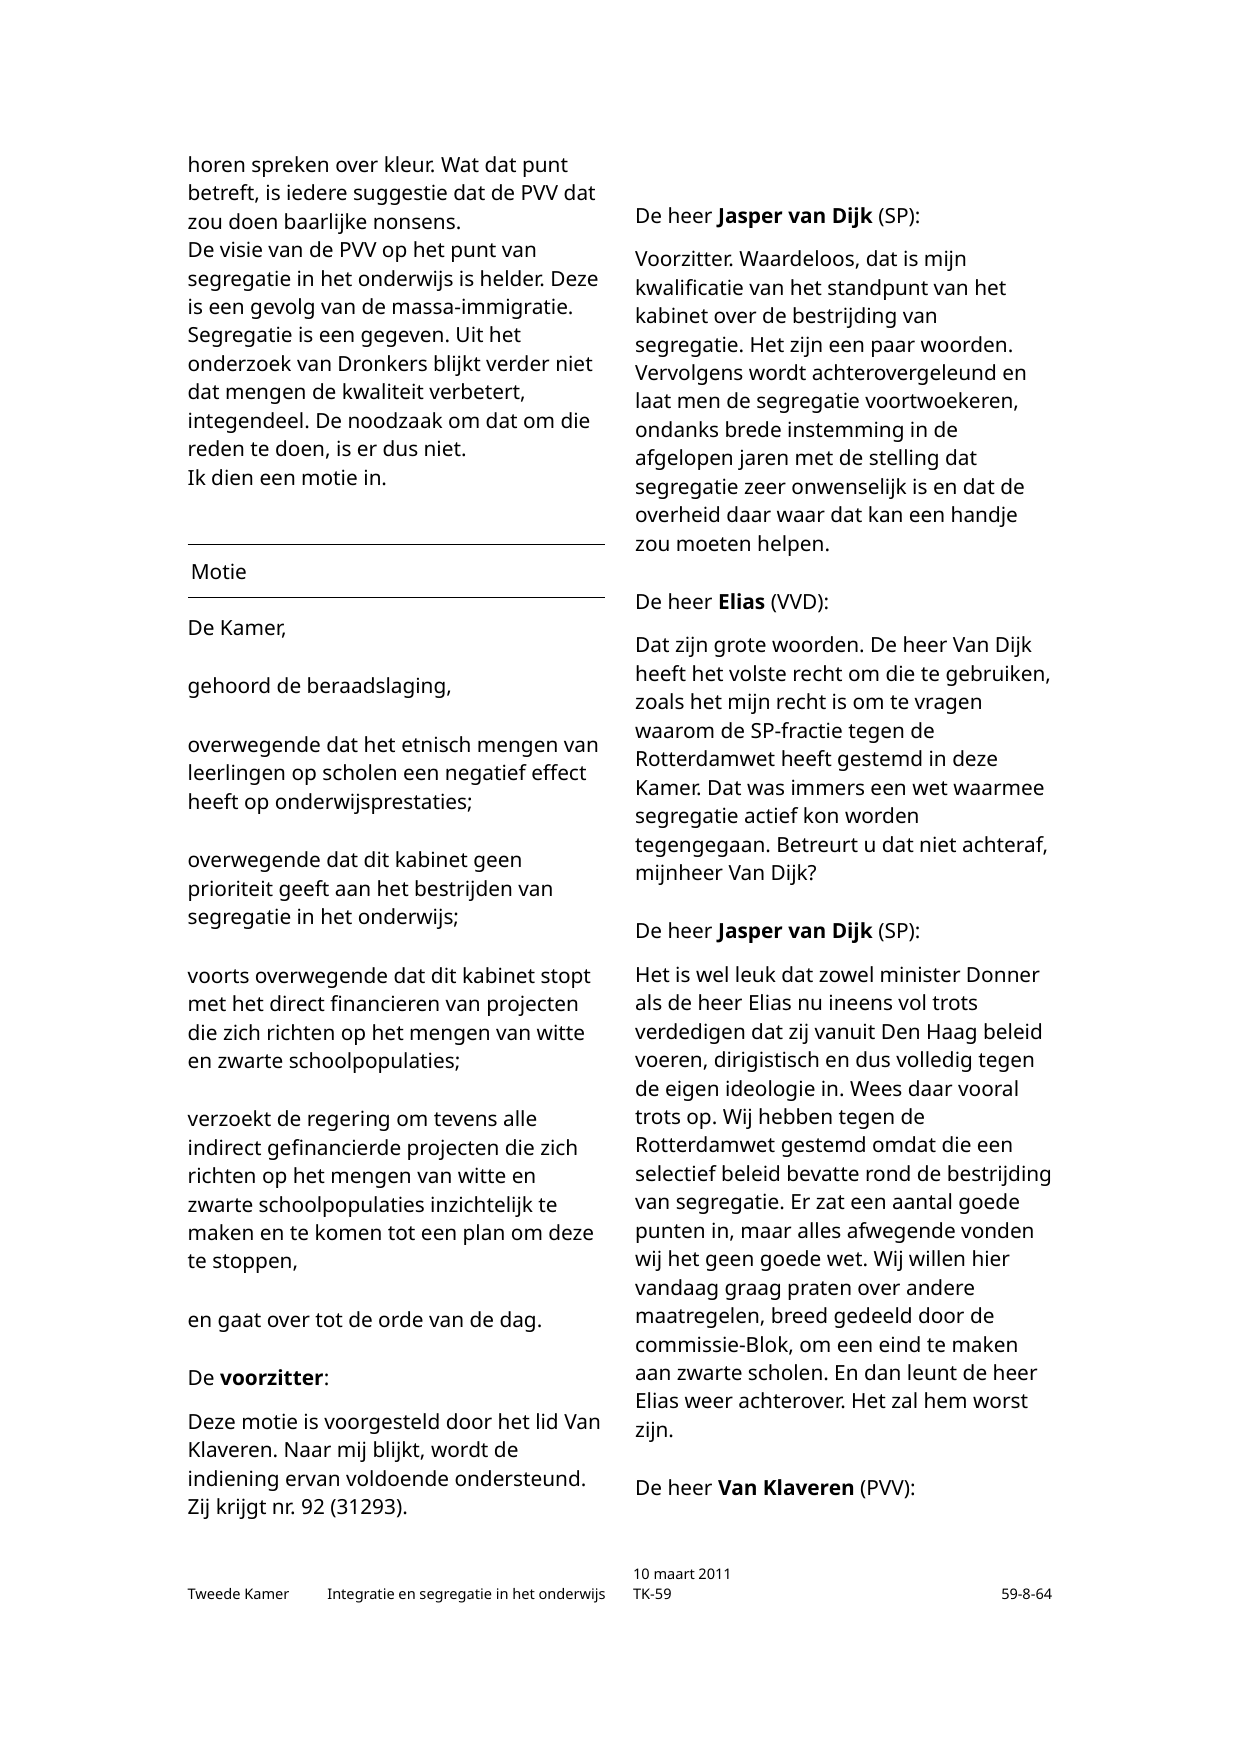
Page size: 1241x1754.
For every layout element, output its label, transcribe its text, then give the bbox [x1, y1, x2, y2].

text De heer Jasper van Dijk (SP): [635, 201, 1053, 229]
text De voorzitter: [187, 1363, 605, 1392]
text De heer Van Klaveren (PVV): [635, 1473, 1053, 1502]
text De heer Jasper van Dijk (SP): [635, 917, 1053, 945]
text Deze motie is voorgesteld door het lid Van Klaveren. Naar mij blijkt, wordt de indiening ervan voldoende ondersteund. [187, 1407, 605, 1492]
text Het is wel leuk dat zowel minister Donner als de heer Elias nu ineens vol trots verdedigen dat zij vanuit Den Haag beleid voeren, dirigistisch en dus volledig tegen de eigen ideologie in. Wees daar vooral trots op. Wij hebben tegen de Rotterdamwet gestemd omdat die een selectief beleid bevatte rond de bestrijding van segregatie. Er zat een aantal goede punten in, maar alles afwegende vonden wij het geen goede wet. Wij willen hier vandaag graag praten over andere maatregelen, breed gedeeld door de commissie-Blok, om een eind te maken aan zwarte scholen. En dan leunt de heer Elias weer achterover. Het zal hem worst zijn. [635, 960, 1053, 1443]
text horen spreken over kleur. Wat dat punt betreft, is iedere suggestie dat de PVV dat zou doen baarlijke nonsens. [187, 150, 605, 235]
text voorts overwegende dat dit kabinet stopt met het direct financieren van projecten die zich richten op het mengen van witte en zwarte schoolpopulaties; [187, 961, 605, 1074]
text De visie van de PVV op het punt van segregatie in het onderwijs is helder. Deze is een gevolg van de massa-immigratie. Segregatie is een gegeven. Uit het onderzoek van Dronkers blijkt verder niet dat mengen de kwaliteit verbetert, integendeel. De noodzaak om dat om die reden te doen, is er dus niet. [187, 235, 605, 463]
text  [635, 150, 1053, 178]
text en gaat over tot de orde van de dag. [187, 1305, 605, 1333]
text Zij krijgt nr. 92 (31293). [187, 1492, 605, 1521]
text gehoord de beraadslaging, [187, 672, 605, 700]
text overwegende dat dit kabinet geen prioriteit geeft aan het bestrijden van segregatie in het onderwijs; [187, 845, 605, 931]
text De heer Elias (VVD): [635, 587, 1053, 616]
text verzoekt de regering om tevens alle indirect gefinancierde projecten die zich richten op het mengen van witte en zwarte schoolpopulaties inzichtelijk te maken en te komen tot een plan om deze te stoppen, [187, 1104, 605, 1275]
subtitle Motie [187, 545, 605, 598]
text Voorzitter. Waardeloos, dat is mijn kwalificatie van het standpunt van het kabinet over de bestrijding van segregatie. Het zijn een paar woorden. Vervolgens wordt achterovergeleund en laat men de segregatie voortwoekeren, ondanks brede instemming in de afgelopen jaren met de stelling dat segregatie zeer onwenselijk is en dat de overheid daar waar dat kan een handje zou moeten helpen. [635, 244, 1053, 557]
text overwegende dat het etnisch mengen van leerlingen op scholen een negatief effect heeft op onderwijsprestaties; [187, 730, 605, 815]
text Ik dien een motie in. [187, 463, 605, 491]
text Dat zijn grote woorden. De heer Van Dijk heeft het volste recht om die te gebruiken, zoals het mijn recht is om te vragen waarom de SP-fractie tegen de Rotterdamwet heeft gestemd in deze Kamer. Dat was immers een wet waarmee segregatie actief kon worden tegengegaan. Betreurt u dat niet achteraf, mijnheer Van Dijk? [635, 631, 1053, 887]
text De Kamer, [187, 613, 605, 642]
